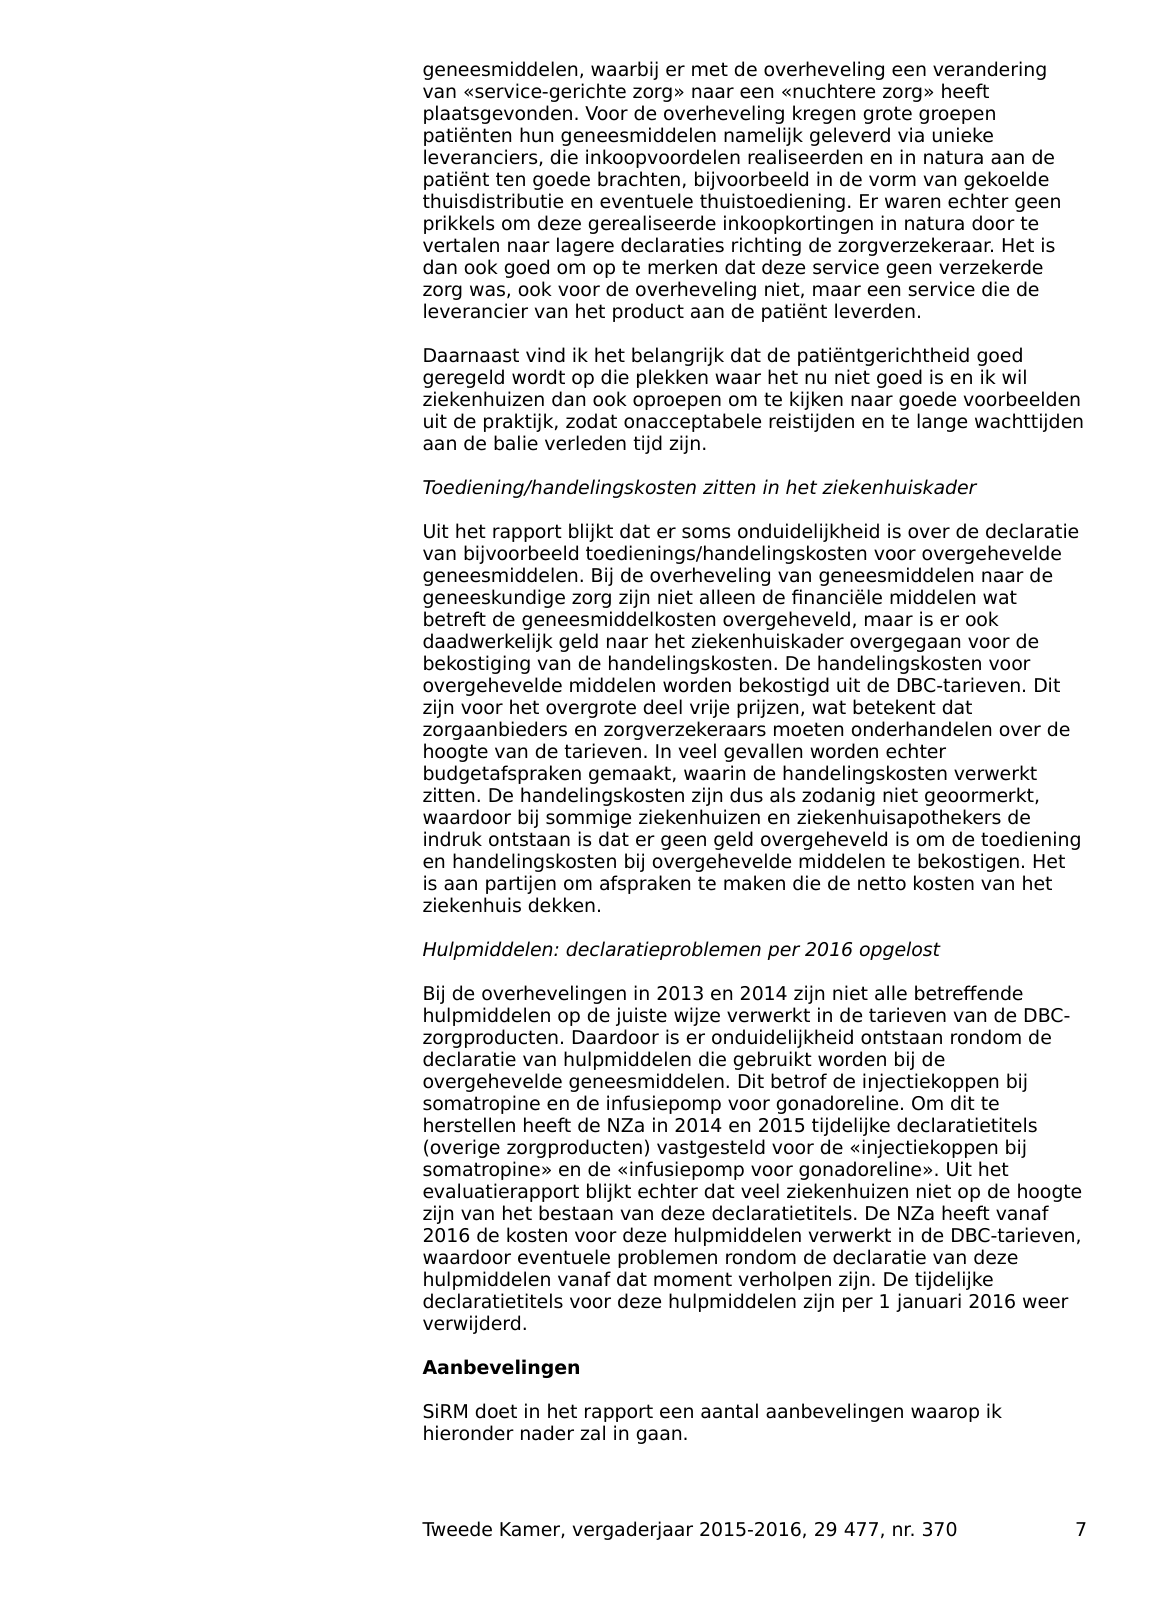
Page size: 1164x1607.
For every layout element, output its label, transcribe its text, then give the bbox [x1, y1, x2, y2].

subtitle Hulpmiddelen: declaratieproblemen per 2016 opgelost [422, 939, 1087, 961]
text Daarnaast vind ik het belangrijk dat de patiëntgerichtheid goed geregeld wordt op die plekken waar het nu niet goed is en ik wil ziekenhuizen dan ook oproepen om te kijken naar goede voorbeelden uit de praktijk, zodat onacceptabele reistijden en te lange wachttijden aan de balie verleden tijd zijn. [422, 345, 1087, 455]
subtitle Aanbevelingen [422, 1357, 1087, 1379]
text Bij de overhevelingen in 2013 en 2014 zijn niet alle betreffende hulpmiddelen op de juiste wijze verwerkt in de tarieven van de DBC-zorgproducten. Daardoor is er onduidelijkheid ontstaan rondom de declaratie van hulpmiddelen die gebruikt worden bij de overgehevelde geneesmiddelen. Dit betrof de injectiekoppen bij somatropine en de infusiepomp voor gonadoreline. Om dit te herstellen heeft de NZa in 2014 en 2015 tijdelijke declaratietitels (overige zorgproducten) vastgesteld voor de «injectiekoppen bij somatropine» en de «infusiepomp voor gonadoreline». Uit het evaluatierapport blijkt echter dat veel ziekenhuizen niet op de hoogte zijn van het bestaan van deze declaratietitels. De NZa heeft vanaf 2016 de kosten voor deze hulpmiddelen verwerkt in de DBC-tarieven, waardoor eventuele problemen rondom de declaratie van deze hulpmiddelen vanaf dat moment verholpen zijn. De tijdelijke declaratietitels voor deze hulpmiddelen zijn per 1 januari 2016 weer verwijderd. [422, 983, 1087, 1335]
text geneesmiddelen, waarbij er met de overheveling een verandering van «service-gerichte zorg» naar een «nuchtere zorg» heeft plaatsgevonden. Voor de overheveling kregen grote groepen patiënten hun geneesmiddelen namelijk geleverd via unieke leveranciers, die inkoopvoordelen realiseerden en in natura aan de patiënt ten goede brachten, bijvoorbeeld in de vorm van gekoelde thuisdistributie en eventuele thuistoediening. Er waren echter geen prikkels om deze gerealiseerde inkoopkortingen in natura door te vertalen naar lagere declaraties richting de zorgverzekeraar. Het is dan ook goed om op te merken dat deze service geen verzekerde zorg was, ook voor de overheveling niet, maar een service die de leverancier van het product aan de patiënt leverden. [422, 59, 1087, 323]
text SiRM doet in het rapport een aantal aanbevelingen waarop ik hieronder nader zal in gaan. [422, 1401, 1087, 1445]
text Uit het rapport blijkt dat er soms onduidelijkheid is over de declaratie van bijvoorbeeld toedienings/handelingskosten voor overgehevelde geneesmiddelen. Bij de overheveling van geneesmiddelen naar de geneeskundige zorg zijn niet alleen de financiële middelen wat betreft de geneesmiddelkosten overgeheveld, maar is er ook daadwerkelijk geld naar het ziekenhuiskader overgegaan voor de bekostiging van de handelingskosten. De handelingskosten voor overgehevelde middelen worden bekostigd uit de DBC-tarieven. Dit zijn voor het overgrote deel vrije prijzen, wat betekent dat zorgaanbieders en zorgverzekeraars moeten onderhandelen over de hoogte van de tarieven. In veel gevallen worden echter budgetafspraken gemaakt, waarin de handelingskosten verwerkt zitten. De handelingskosten zijn dus als zodanig niet geoormerkt, waardoor bij sommige ziekenhuizen en ziekenhuisapothekers de indruk ontstaan is dat er geen geld overgeheveld is om de toediening en handelingskosten bij overgehevelde middelen te bekostigen. Het is aan partijen om afspraken te maken die de netto kosten van het ziekenhuis dekken. [422, 521, 1087, 917]
subtitle Toediening/handelingskosten zitten in het ziekenhuiskader [422, 477, 1087, 499]
